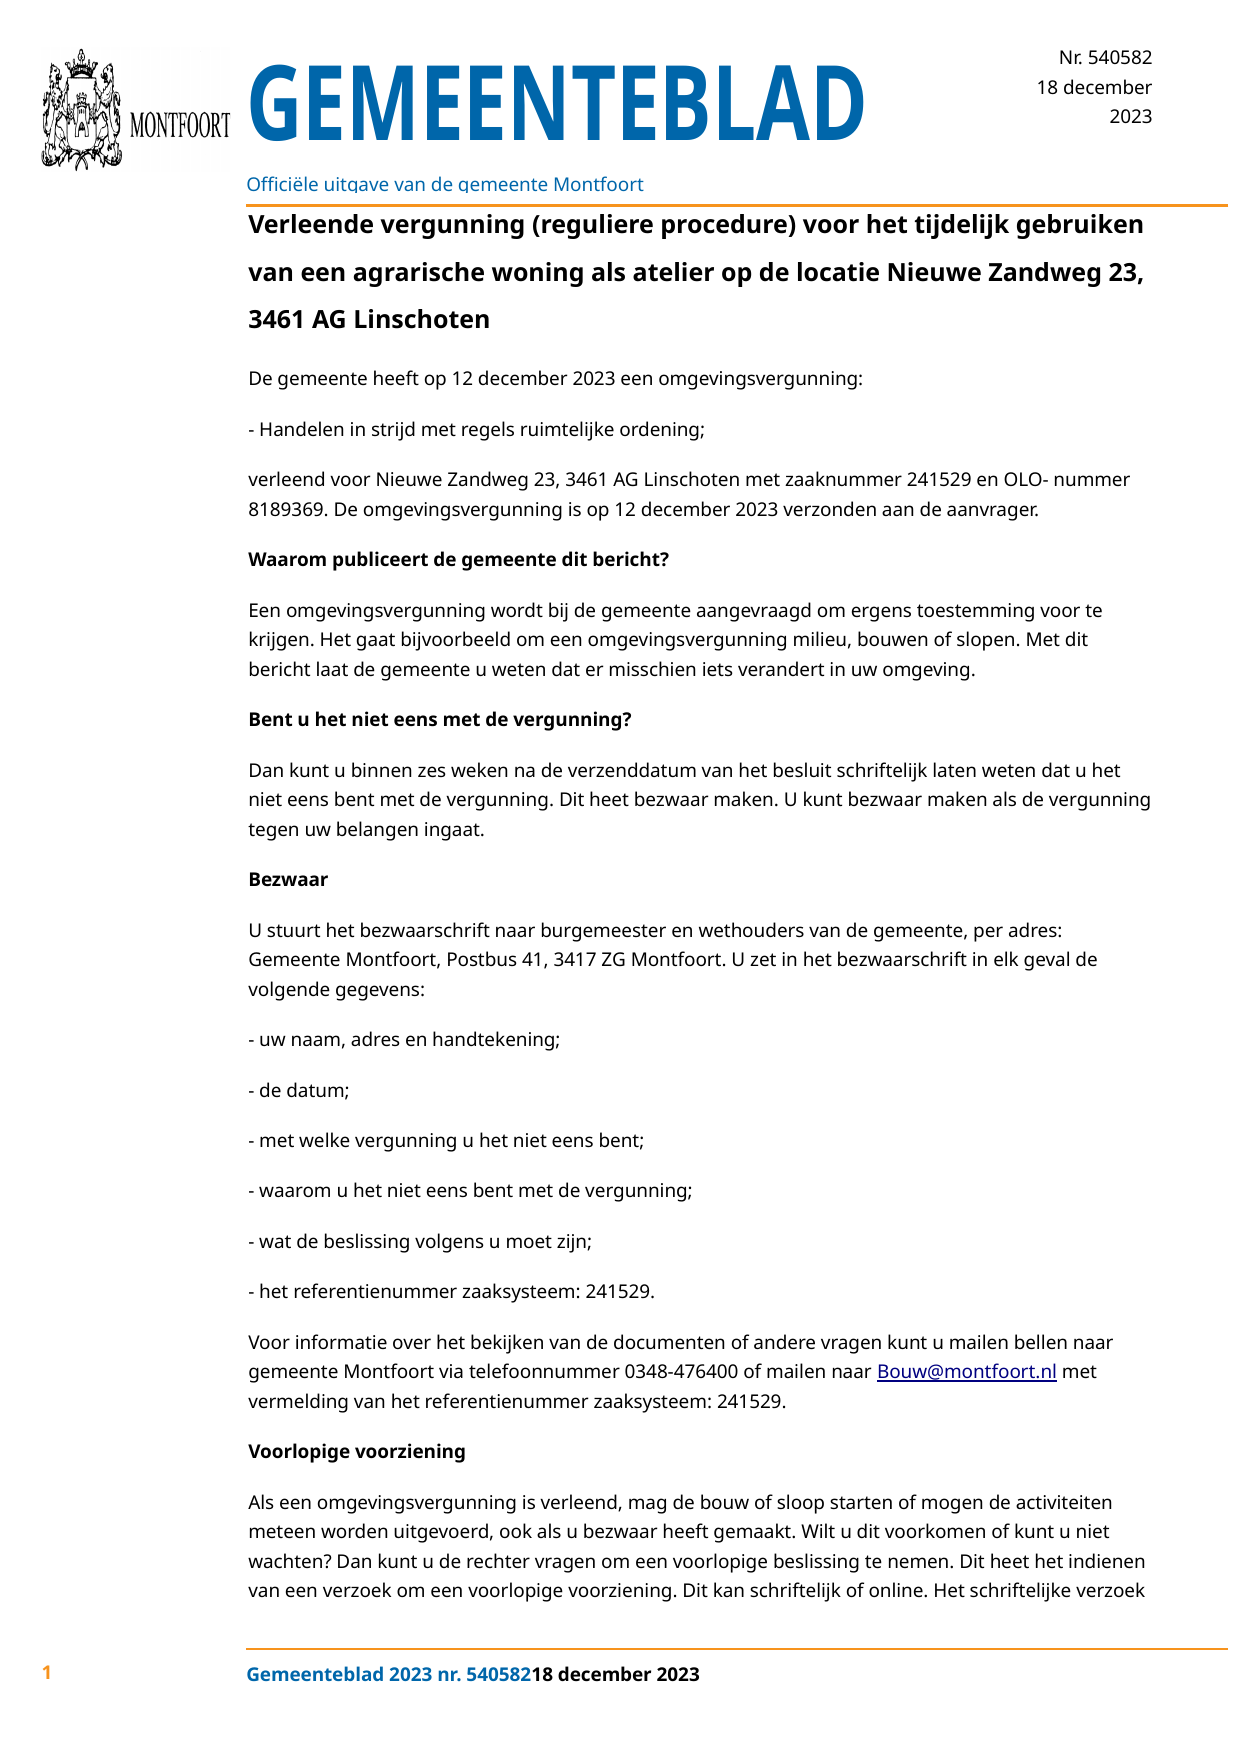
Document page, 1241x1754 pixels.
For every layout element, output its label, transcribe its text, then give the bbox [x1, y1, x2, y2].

picture [41, 47, 231, 172]
text - uw naam, adres en handtekening; [248, 1026, 1152, 1052]
text Voorlopige voorziening [248, 1438, 1152, 1464]
text - wat de beslissing volgens u moet zijn; [248, 1228, 1152, 1254]
text Verleende vergunning (reguliere procedure) voor het tijdelijk gebruiken van een agrarische woning als atelier op de locatie Nieuwe Zandweg 23, 3461 AG Linschoten [248, 207, 1152, 336]
text - Handelen in strijd met regels ruimtelijke ordening; [248, 416, 1152, 442]
text U stuurt het bezwaarschrift naar burgemeester en wethouders van de gemeente, per adres: Gemeente Montfoort, Postbus 41, 3417 ZG Montfoort. U zet in het bezwaarschrift in elk geval de volgende gegevens: [248, 917, 1152, 1002]
text Voor informatie over het bekijken van de documenten of andere vragen kunt u mailen bellen naar gemeente Montfoort via telefoonnummer 0348-476400 of mailen naar Bouw@montfoort.nl met vermelding van het referentienummer zaaksysteem: 241529. [248, 1329, 1152, 1414]
text Dan kunt u binnen zes weken na de verzenddatum van het besluit schriftelijk laten weten dat u het niet eens bent met de vergunning. Dit heet bezwaar maken. U kunt bezwaar maken als de vergunning tegen uw belangen ingaat. [248, 757, 1152, 842]
text - waarom u het niet eens bent met de vergunning; [248, 1178, 1152, 1203]
text - het referentienummer zaaksysteem: 241529. [248, 1278, 1152, 1304]
text Bent u het niet eens met de vergunning? [248, 706, 1152, 732]
text - met welke vergunning u het niet eens bent; [248, 1127, 1152, 1153]
text - de datum; [248, 1077, 1152, 1102]
text Bezwaar [248, 866, 1152, 892]
text Waarom publiceert de gemeente dit bericht? [248, 546, 1152, 572]
text Een omgevingsvergunning wordt bij de gemeente aangevraagd om ergens toestemming voor te krijgen. Het gaat bijvoorbeeld om een omgevingsvergunning milieu, bouwen of slopen. Met dit bericht laat de gemeente u weten dat er misschien iets verandert in uw omgeving. [248, 597, 1152, 682]
text verleend voor Nieuwe Zandweg 23, 3461 AG Linschoten met zaaknummer 241529 en OLO- nummer 8189369. De omgevingsvergunning is op 12 december 2023 verzonden aan de aanvrager. [248, 466, 1152, 522]
text De gemeente heeft op 12 december 2023 een omgevingsvergunning: [248, 366, 1152, 391]
text Als een omgevingsvergunning is verleend, mag de bouw of sloop starten of mogen de activiteiten meteen worden uitgevoerd, ook als u bezwaar heeft gemaakt. Wilt u dit voorkomen of kunt u niet wachten? Dan kunt u de rechter vragen om een voorlopige beslissing te nemen. Dit heet het indienen van een verzoek om een voorlopige voorziening. Dit kan schriftelijk of online. Het schriftelijke verzoek [248, 1489, 1152, 1603]
